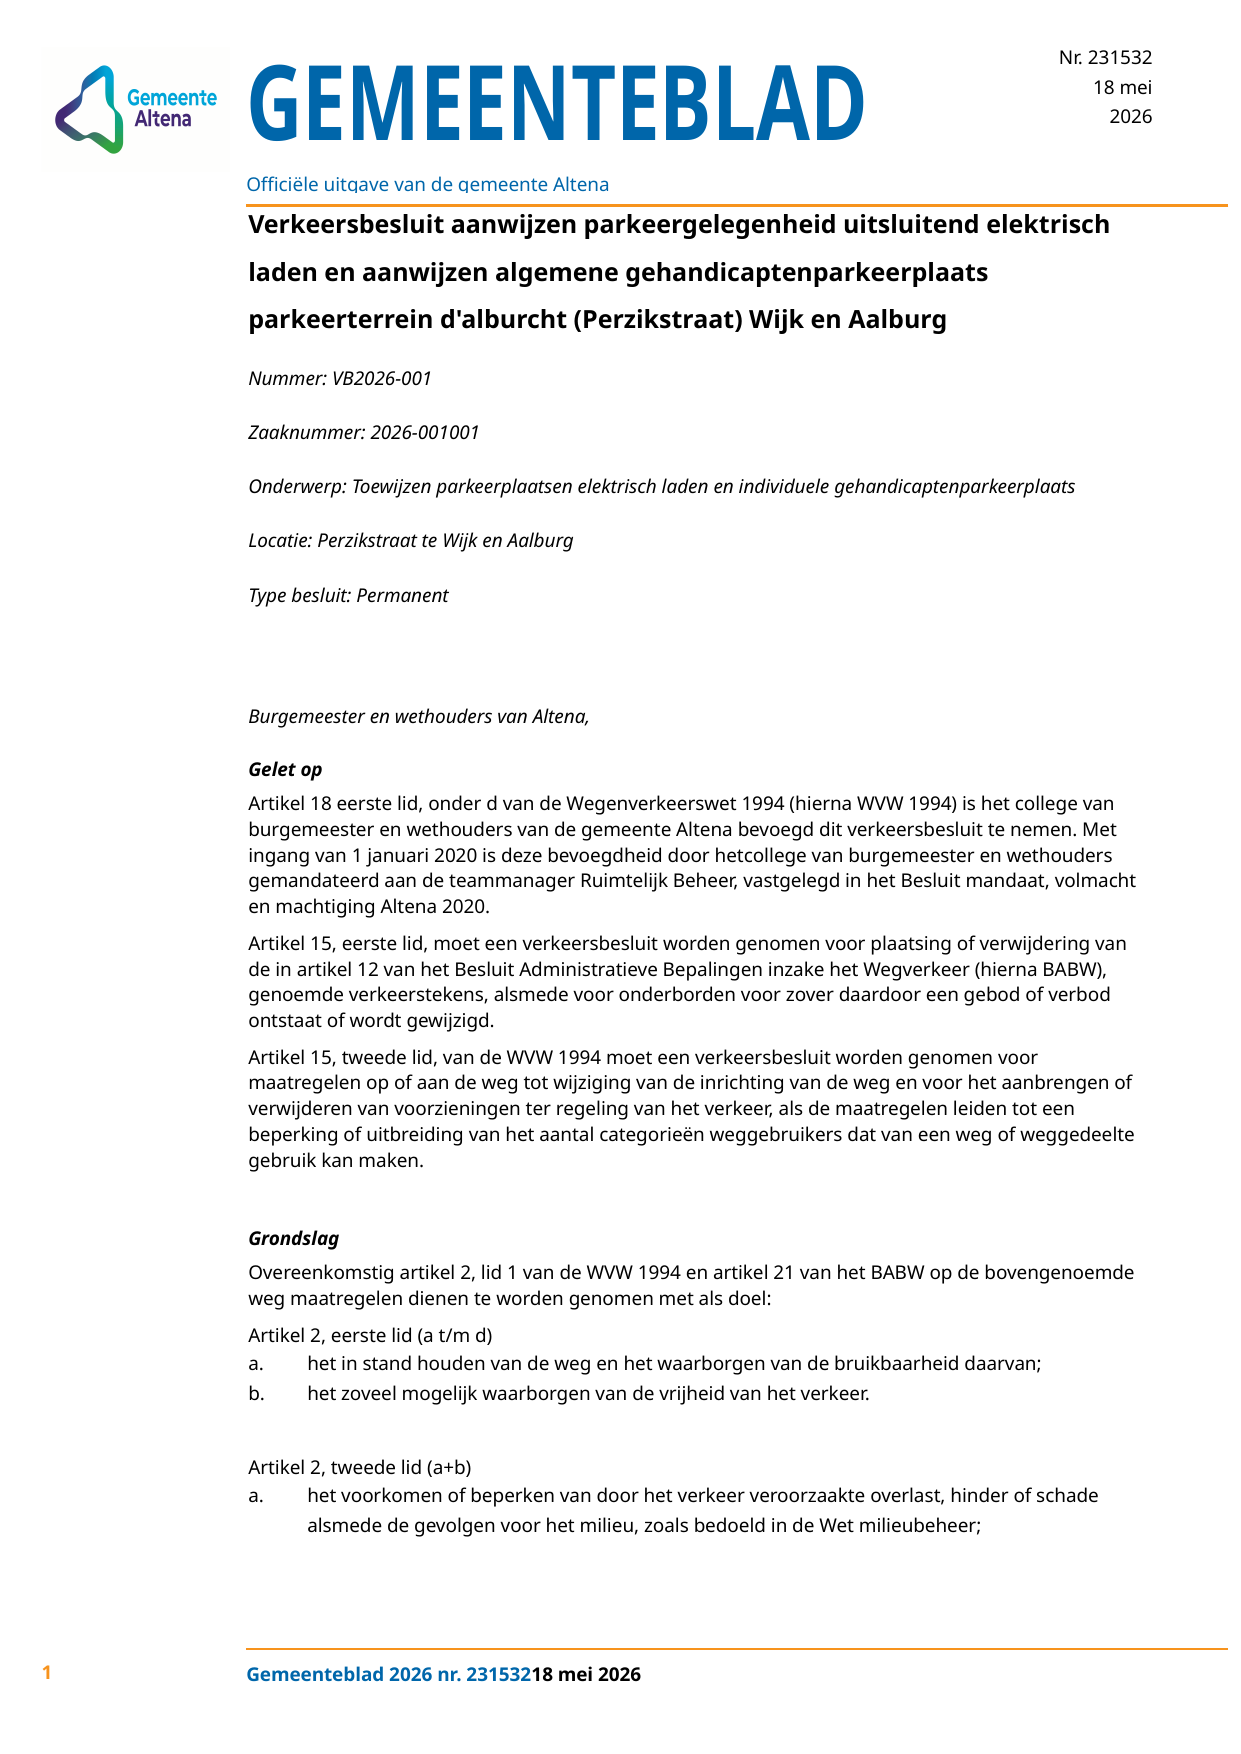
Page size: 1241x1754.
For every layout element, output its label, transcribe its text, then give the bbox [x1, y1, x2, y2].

text Verkeersbesluit aanwijzen parkeergelegenheid uitsluitend elektrisch laden en aanwijzen algemene gehandicaptenparkeerplaats parkeerterrein d'alburcht (Perzikstraat) Wijk en Aalburg [248, 207, 1152, 336]
text Artikel 2, eerste lid (a t/m d) [248, 1322, 1152, 1347]
text Zaaknummer: 2026-001001 [248, 419, 1152, 445]
text Nummer: VB2026-001 [248, 366, 1152, 391]
text Onderwerp: Toewijzen parkeerplaatsen elektrisch laden en individuele gehandicaptenparkeerplaats [248, 474, 1152, 499]
text Overeenkomstig artikel 2, lid 1 van de WVW 1994 en artikel 21 van het BABW op de bovengenoemde weg maatregelen dienen te worden genomen met als doel: [248, 1259, 1152, 1311]
text Artikel 18 eerste lid, onder d van de Wegenverkeerswet 1994 (hierna WVW 1994) is het college van burgemeester en wethouders van de gemeente Altena bevoegd dit verkeersbesluit te nemen. Met ingang van 1 januari 2020 is deze bevoegdheid door hetcollege van burgemeester en wethouders gemandateerd aan de teammanager Ruimtelijk Beheer, vastgelegd in het Besluit mandaat, volmacht en machtiging Altena 2020. [248, 790, 1152, 919]
list het voorkomen of beperken van door het verkeer veroorzaakte overlast, hinder of schade alsmede de gevolgen voor het milieu, zoals bedoeld in de Wet milieubeheer; [248, 1483, 1152, 1538]
text Locatie: Perzikstraat te Wijk en Aalburg [248, 528, 1152, 553]
text Artikel 2, tweede lid (a+b) [248, 1454, 1152, 1480]
list het zoveel mogelijk waarborgen van de vrijheid van het verkeer. [248, 1380, 1152, 1405]
text Artikel 15, tweede lid, van de WVW 1994 moet een verkeersbesluit worden genomen voor maatregelen op of aan de weg tot wijziging van de inrichting van de weg en voor het aanbrengen of verwijderen van voorzieningen ter regeling van het verkeer, als de maatregelen leiden tot een beperking of uitbreiding van het aantal categorieën weggebruikers dat van een weg of weggedeelte gebruik kan maken. [248, 1044, 1152, 1172]
text Gelet op [248, 756, 1152, 782]
text Type besluit: Permanent [248, 582, 1152, 607]
list het in stand houden van de weg en het waarborgen van de bruikbaarheid daarvan; [248, 1350, 1152, 1376]
text Artikel 15, eerste lid, moet een verkeersbesluit worden genomen voor plaatsing of verwijdering van de in artikel 12 van het Besluit Administratieve Bepalingen inzake het Wegverkeer (hierna BABW), genoemde verkeerstekens, alsmede voor onderborden voor zover daardoor een gebod of verbod ontstaat of wordt gewijzigd. [248, 930, 1152, 1033]
picture [41, 47, 231, 172]
text Grondslag [248, 1225, 1152, 1251]
text Burgemeester en wethouders van Altena, [248, 703, 1152, 729]
